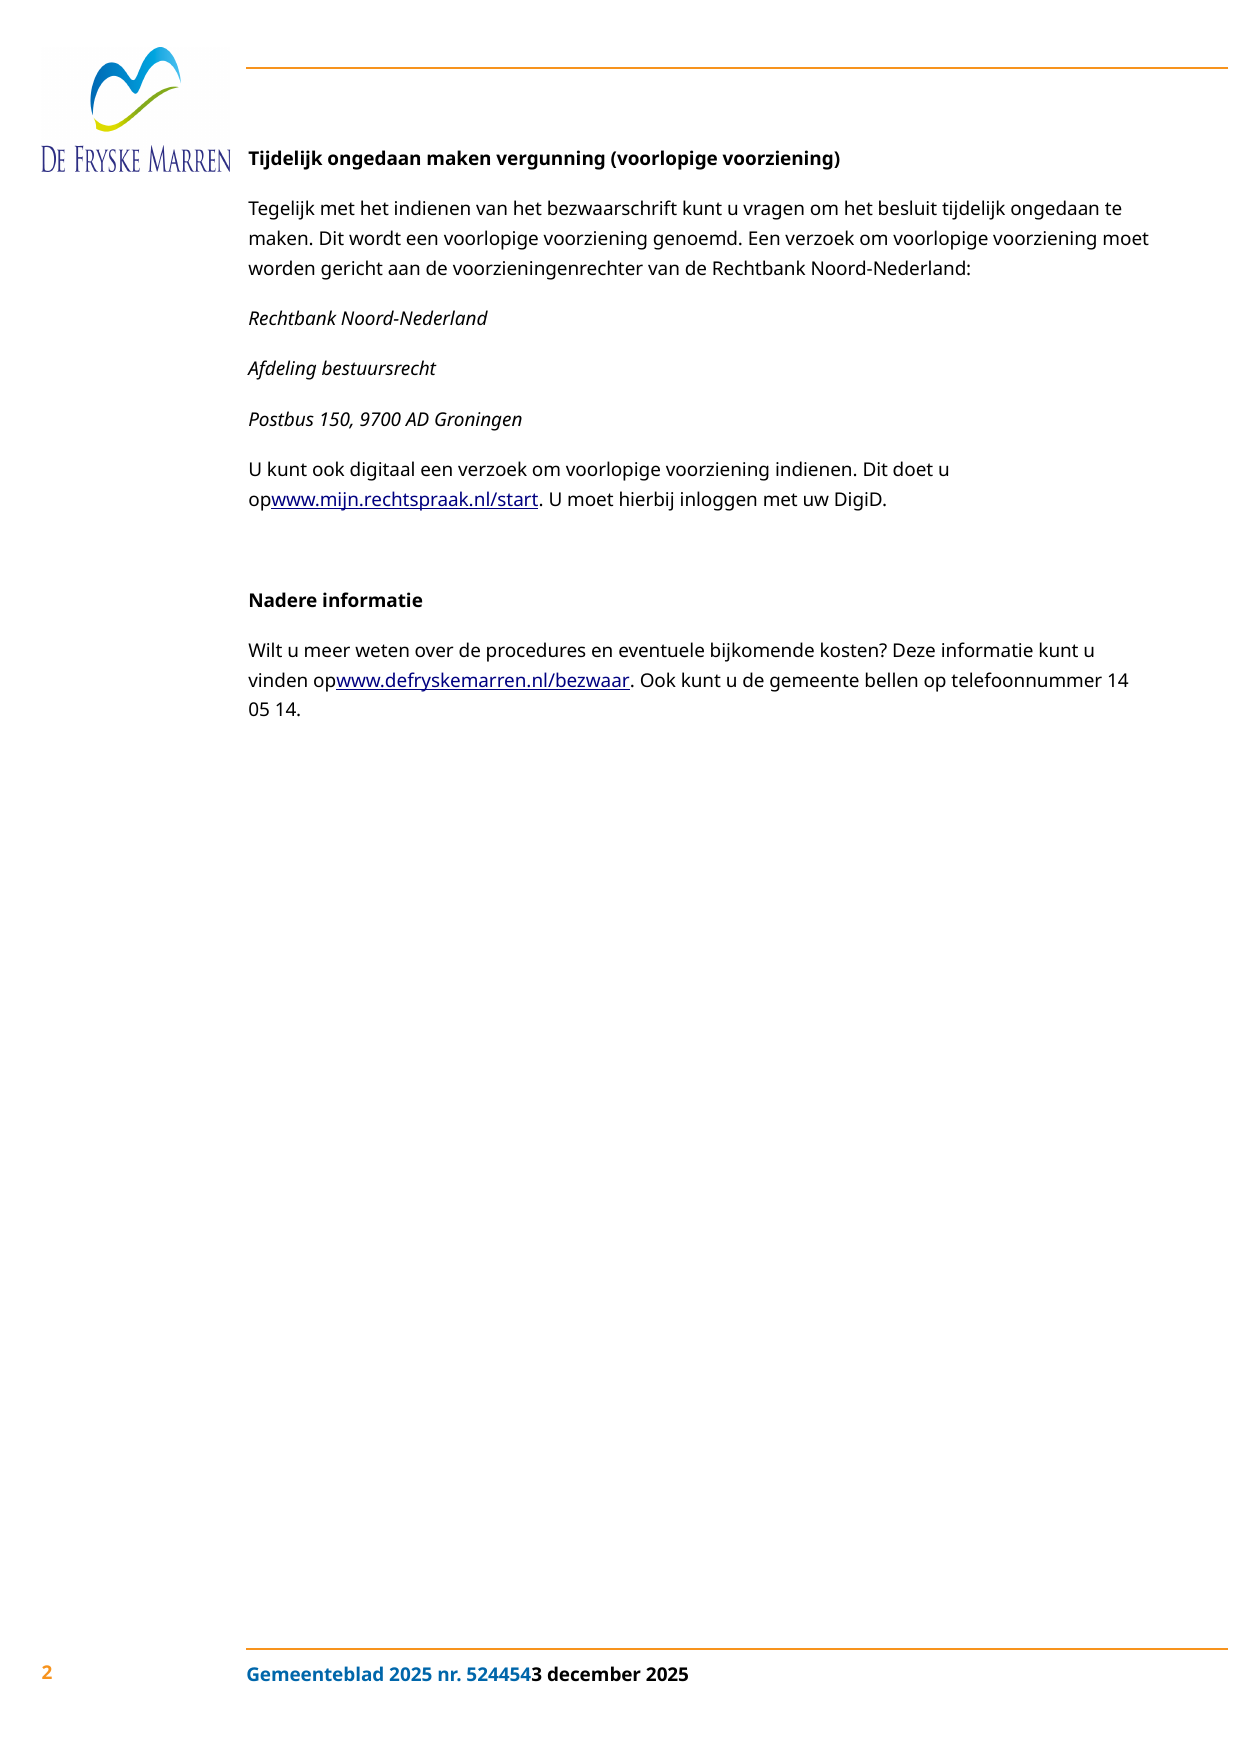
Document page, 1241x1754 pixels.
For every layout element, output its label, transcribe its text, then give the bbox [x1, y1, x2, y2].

picture [41, 47, 231, 172]
text Tegelijk met het indienen van het bezwaarschrift kunt u vragen om het besluit tijdelijk ongedaan te maken. Dit wordt een voorlopige voorziening genoemd. Een verzoek om voorlopige voorziening moet worden gericht aan de voorzieningenrechter van de Rechtbank Noord-Nederland: [248, 196, 1152, 281]
text Rechtbank Noord-Nederland [248, 305, 1152, 331]
text Nadere informatie [248, 587, 1152, 613]
text Afdeling bestuursrecht [248, 356, 1152, 381]
text Postbus 150, 9700 AD Groningen [248, 406, 1152, 432]
text U kunt ook digitaal een verzoek om voorlopige voorziening indienen. Dit doet u opwww.mijn.rechtspraak.nl/start. U moet hierbij inloggen met uw DigiD. [248, 456, 1152, 512]
text Tijdelijk ongedaan maken vergunning (voorlopige voorziening) [248, 145, 1152, 171]
text Wilt u meer weten over de procedures en eventuele bijkomende kosten? Deze informatie kunt u vinden opwww.defryskemarren.nl/bezwaar. Ook kunt u de gemeente bellen op telefoonnummer 14 05 14. [248, 637, 1152, 722]
